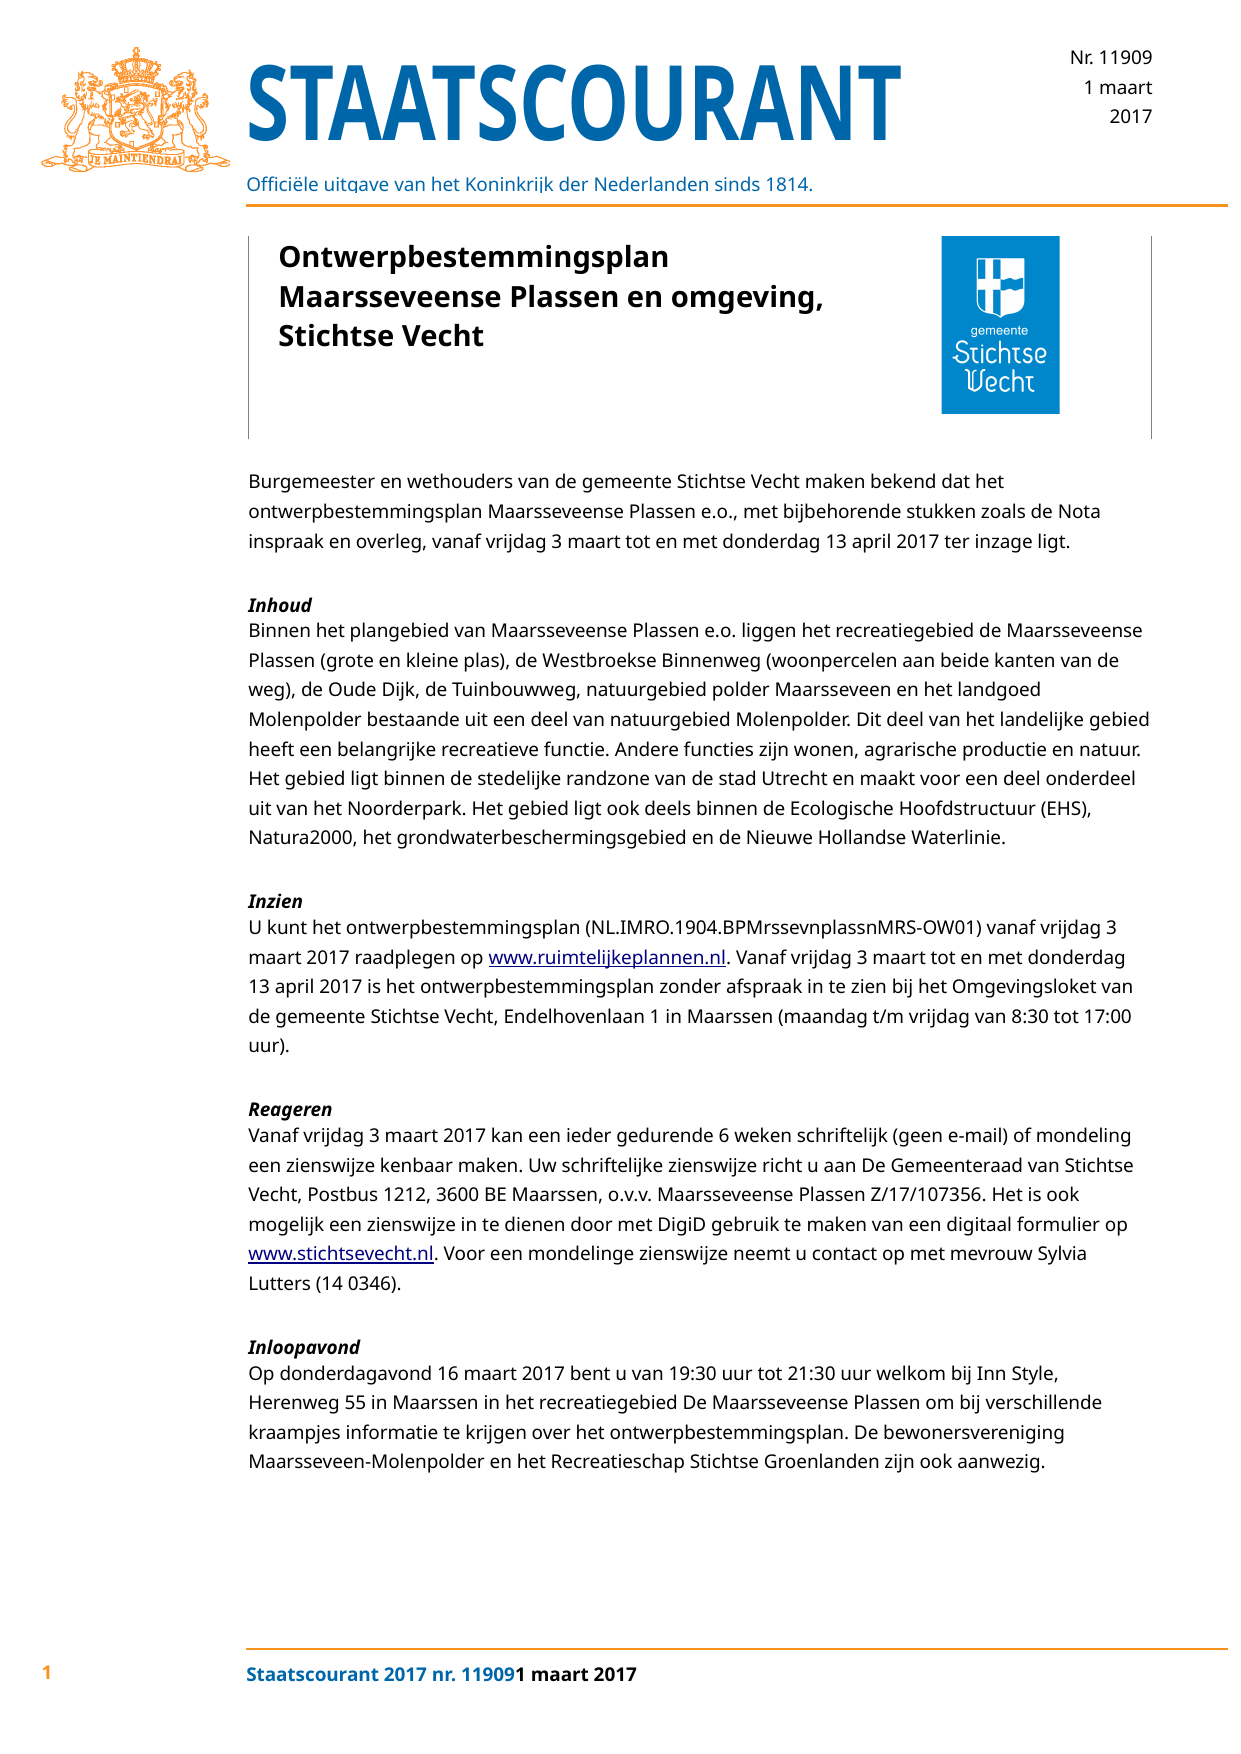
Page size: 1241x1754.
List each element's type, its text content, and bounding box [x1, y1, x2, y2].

picture [1013, 348, 1019, 359]
picture [1013, 370, 1020, 391]
text Inhoud [248, 592, 1152, 617]
text U kunt het ontwerpbestemmingsplan (NL.IMRO.1904.BPMrssevnplassnMRS-OW01) vanaf vrijdag 3 maart 2017 raadplegen op www.ruimtelijkeplannen.nl. Vanaf vrijdag 3 maart tot en met donderdag 13 april 2017 is het ontwerpbestemmingsplan zonder afspraak in te zien bij het Omgevingsloket van de gemeente Stichtse Vecht, Endelhovenlaan 1 in Maarssen (maandag t/m vrijdag van 8:30 tot 17:00 uur). [248, 914, 1152, 1058]
text Binnen het plangebied van Maarsseveense Plassen e.o. liggen het recreatiegebied de Maarsseveense Plassen (grote en kleine plas), de Westbroekse Binnenweg (woonpercelen aan beide kanten van de weg), de Oude Dijk, de Tuinbouwweg, natuurgebied polder Maarsseveen en het landgoed Molenpolder bestaande uit een deel van natuurgebied Molenpolder. Dit deel van het landelijke gebied heeft een belangrijke recreatieve functie. Andere functies zijn wonen, agrarische productie en natuur. Het gebied ligt binnen de stedelijke randzone van de stad Utrecht en maakt voor een deel onderdeel uit van het Noorderpark. Het gebied ligt ook deels binnen de Ecologische Hoofdstructuur (EHS), Natura2000, het grondwaterbeschermingsgebied en de Nieuwe Hollandse Waterlinie. [248, 617, 1152, 850]
text Op donderdagavond 16 maart 2017 bent u van 19:30 uur tot 21:30 uur welkom bij Inn Style, Herenweg 55 in Maarssen in het recreatiegebied De Maarsseveense Plassen om bij verschillende kraampjes informatie te krijgen over het ontwerpbestemmingsplan. De bewonersvereniging Maarsseveen-Molenpolder en het Recreatieschap Stichtse Groenlanden zijn ook aanwezig. [248, 1360, 1152, 1474]
text Burgemeester en wethouders van de gemeente Stichtse Vecht maken bekend dat het ontwerpbestemmingsplan Maarsseveense Plassen e.o., met bijbehorende stukken zoals de Nota inspraak en overleg, vanaf vrijdag 3 maart tot en met donderdag 13 april 2017 ter inzage ligt. [248, 469, 1152, 553]
table_header [850, 414, 1151, 439]
text Vanaf vrijdag 3 maart 2017 kan een ieder gedurende 6 weken schriftelijk (geen e-mail) of mondeling een zienswijze kenbaar maken. Uw schriftelijke zienswijze richt u aan De Gemeenteraad van Stichtse Vecht, Postbus 1212, 3600 BE Maarssen, o.v.v. Maarsseveense Plassen Z/17/107356. Het is ook mogelijk een zienswijze in te dienen door met DigiD gebruik te maken van een digitaal formulier op www.stichtsevecht.nl. Voor een mondelinge zienswijze neemt u contact op met mevrouw Sylvia Lutters (14 0346). [248, 1122, 1152, 1296]
table_header [1060, 236, 1151, 413]
picture [1027, 377, 1032, 389]
table_header [850, 236, 941, 413]
picture [1000, 289, 1024, 317]
text Reageren [248, 1097, 1152, 1122]
picture [971, 348, 977, 359]
picture [977, 259, 1000, 313]
picture [41, 47, 231, 172]
text Inloopavond [248, 1334, 1152, 1360]
text Inzien [248, 888, 1152, 914]
picture [1001, 259, 1024, 279]
table_header Ontwerpbestemmingsplan Maarsseveense Plassen en omgeving, Stichtse Vecht [249, 236, 850, 439]
